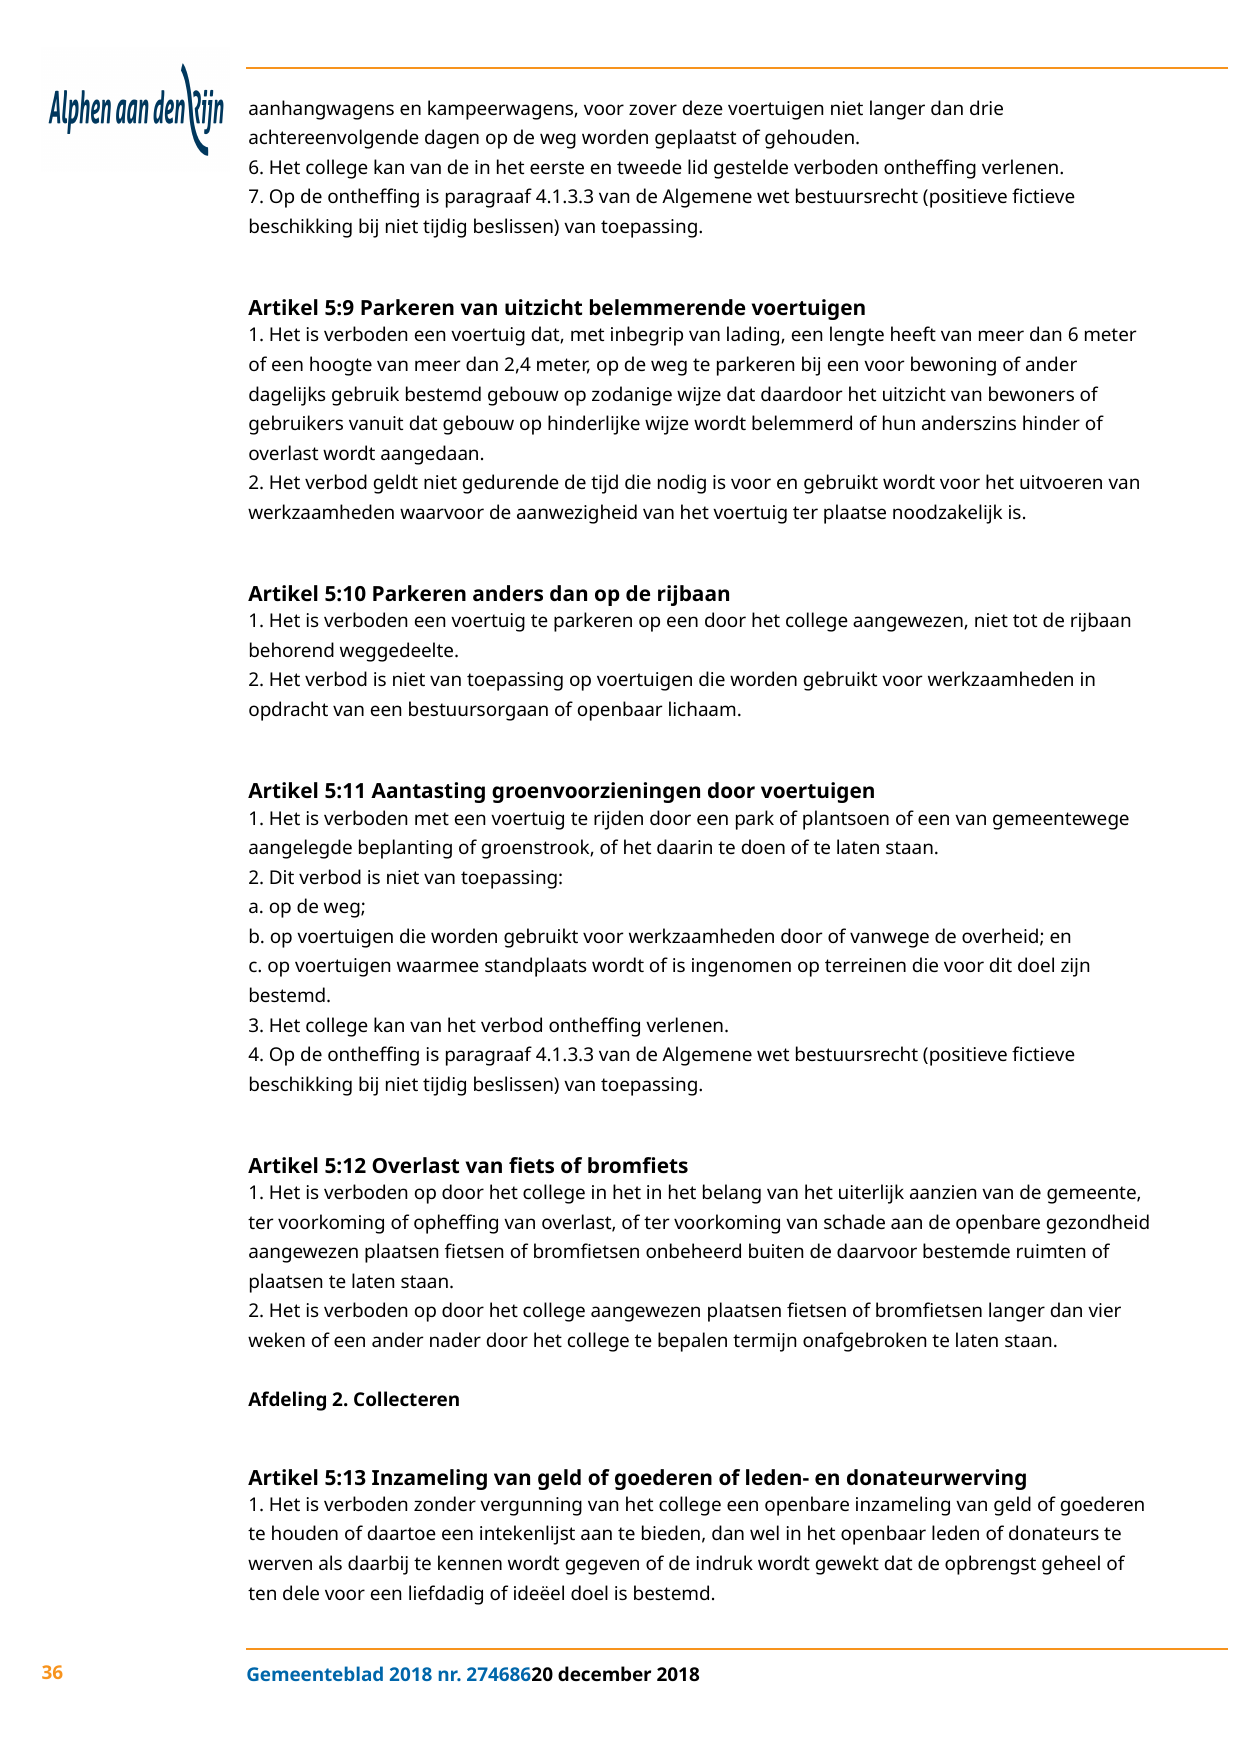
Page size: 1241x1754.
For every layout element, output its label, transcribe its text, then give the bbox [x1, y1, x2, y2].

text 2. Dit verbod is niet van toepassing: [248, 864, 1152, 889]
text 1. Het is verboden op door het college in het in het belang van het uiterlijk aanzien van de gemeente, ter voorkoming of opheffing van overlast, of ter voorkoming van schade aan de openbare gezondheid aangewezen plaatsen fietsen of bromfietsen onbeheerd buiten de daarvoor bestemde ruimten of plaatsen te laten staan. [248, 1179, 1152, 1294]
text c. op voertuigen waarmee standplaats wordt of is ingenomen op terreinen die voor dit doel zijn bestemd. [248, 953, 1152, 1008]
text 2. Het verbod is niet van toepassing op voertuigen die worden gebruikt voor werkzaamheden in opdracht van een bestuursorgaan of openbaar lichaam. [248, 667, 1152, 722]
text Artikel 5:9 Parkeren van uitzicht belemmerende voertuigen [248, 293, 1152, 322]
text 1. Het is verboden een voertuig dat, met inbegrip van lading, een lengte heeft van meer dan 6 meter of een hoogte van meer dan 2,4 meter, op de weg te parkeren bij een voor bewoning of ander dagelijks gebruik bestemd gebouw op zodanige wijze dat daardoor het uitzicht van bewoners of gebruikers vanuit dat gebouw op hinderlijke wijze wordt belemmerd of hun anderszins hinder of overlast wordt aangedaan. [248, 322, 1152, 466]
text 6. Het college kan van de in het eerste en tweede lid gestelde verboden ontheffing verlenen. [248, 154, 1152, 180]
text Afdeling 2. Collecteren [248, 1386, 1152, 1412]
text 3. Het college kan van het verbod ontheffing verlenen. [248, 1012, 1152, 1037]
text 2. Het is verboden op door het college aangewezen plaatsen fietsen of bromfietsen langer dan vier weken of een ander nader door het college te bepalen termijn onafgebroken te laten staan. [248, 1298, 1152, 1353]
text 7. Op de ontheffing is paragraaf 4.1.3.3 van de Algemene wet bestuursrecht (positieve fictieve beschikking bij niet tijdig beslissen) van toepassing. [248, 183, 1152, 239]
text aanhangwagens en kampeerwagens, voor zover deze voertuigen niet langer dan drie achtereenvolgende dagen op de weg worden geplaatst of gehouden. [248, 95, 1152, 150]
text b. op voertuigen die worden gebruikt voor werkzaamheden door of vanwege de overheid; en [248, 923, 1152, 949]
text 2. Het verbod geldt niet gedurende de tijd die nodig is voor en gebruikt wordt voor het uitvoeren van werkzaamheden waarvoor de aanwezigheid van het voertuig ter plaatse noodzakelijk is. [248, 469, 1152, 525]
text 1. Het is verboden zonder vergunning van het college een openbare inzameling van geld of goederen te houden of daartoe een intekenlijst aan te bieden, dan wel in het openbaar leden of donateurs te werven als daarbij te kennen wordt gegeven of de indruk wordt gewekt dat de opbrengst geheel of ten dele voor een liefdadig of ideëel doel is bestemd. [248, 1491, 1152, 1606]
text a. op de weg; [248, 893, 1152, 919]
text 4. Op de ontheffing is paragraaf 4.1.3.3 van de Algemene wet bestuursrecht (positieve fictieve beschikking bij niet tijdig beslissen) van toepassing. [248, 1041, 1152, 1097]
text Artikel 5:10 Parkeren anders dan op de rijbaan [248, 579, 1152, 607]
text 1. Het is verboden een voertuig te parkeren op een door het college aangewezen, niet tot de rijbaan behorend weggedeelte. [248, 607, 1152, 663]
picture [41, 47, 231, 172]
text 1. Het is verboden met een voertuig te rijden door een park of plantsoen of een van gemeentewege aangelegde beplanting of groenstrook, of het daarin te doen of te laten staan. [248, 805, 1152, 860]
text Artikel 5:12 Overlast van fiets of bromfiets [248, 1151, 1152, 1179]
text Artikel 5:13 Inzameling van geld of goederen of leden- en donateurwerving [248, 1463, 1152, 1491]
text Artikel 5:11 Aantasting groenvoorzieningen door voertuigen [248, 776, 1152, 805]
